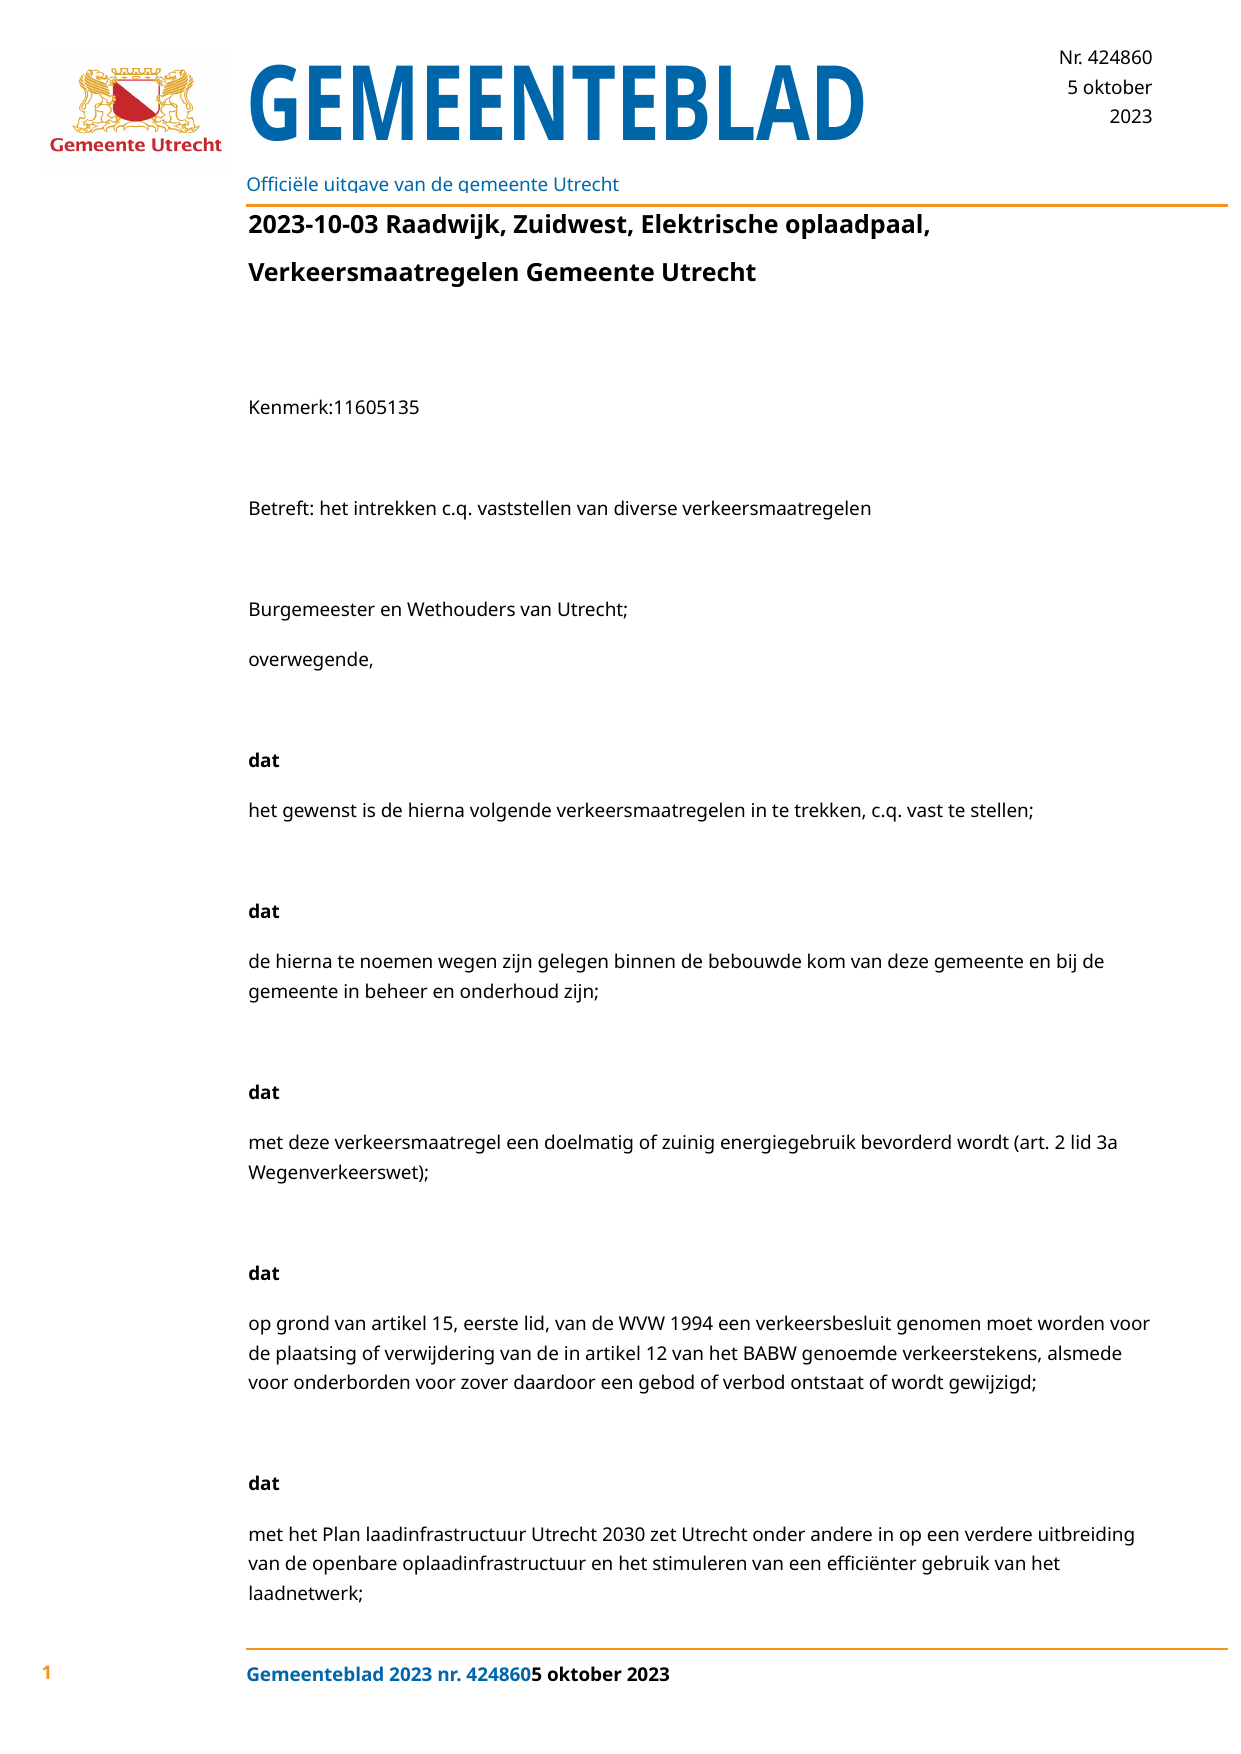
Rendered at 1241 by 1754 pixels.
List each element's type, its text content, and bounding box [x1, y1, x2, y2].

text 2023-10-03 Raadwijk, Zuidwest, Elektrische oplaadpaal, Verkeersmaatregelen Gemeente Utrecht [248, 207, 1152, 288]
text Kenmerk:11605135 [248, 394, 1152, 420]
text dat [248, 1079, 1152, 1105]
text het gewenst is de hierna volgende verkeersmaatregelen in te trekken, c.q. vast te stellen; [248, 797, 1152, 823]
text dat [248, 747, 1152, 773]
text op grond van artikel 15, eerste lid, van de WVW 1994 een verkeersbesluit genomen moet worden voor de plaatsing of verwijdering van de in artikel 12 van het BABW genoemde verkeerstekens, alsmede voor onderborden voor zover daardoor een gebod of verbod ontstaat of wordt gewijzigd; [248, 1310, 1152, 1395]
text dat [248, 898, 1152, 924]
text met het Plan laadinfrastructuur Utrecht 2030 zet Utrecht onder andere in op een verdere uitbreiding van de openbare oplaadinfrastructuur en het stimuleren van een efficiënter gebruik van het laadnetwerk; [248, 1521, 1152, 1606]
picture [41, 47, 231, 172]
text dat [248, 1260, 1152, 1286]
text overwegende, [248, 646, 1152, 672]
text Burgemeester en Wethouders van Utrecht; [248, 596, 1152, 621]
text met deze verkeersmaatregel een doelmatig of zuinig energiegebruik bevorderd wordt (art. 2 lid 3a Wegenverkeerswet); [248, 1129, 1152, 1185]
text dat [248, 1470, 1152, 1496]
text Betreft: het intrekken c.q. vaststellen van diverse verkeersmaatregelen [248, 495, 1152, 521]
text de hierna te noemen wegen zijn gelegen binnen de bebouwde kom van deze gemeente en bij de gemeente in beheer en onderhoud zijn; [248, 949, 1152, 1004]
